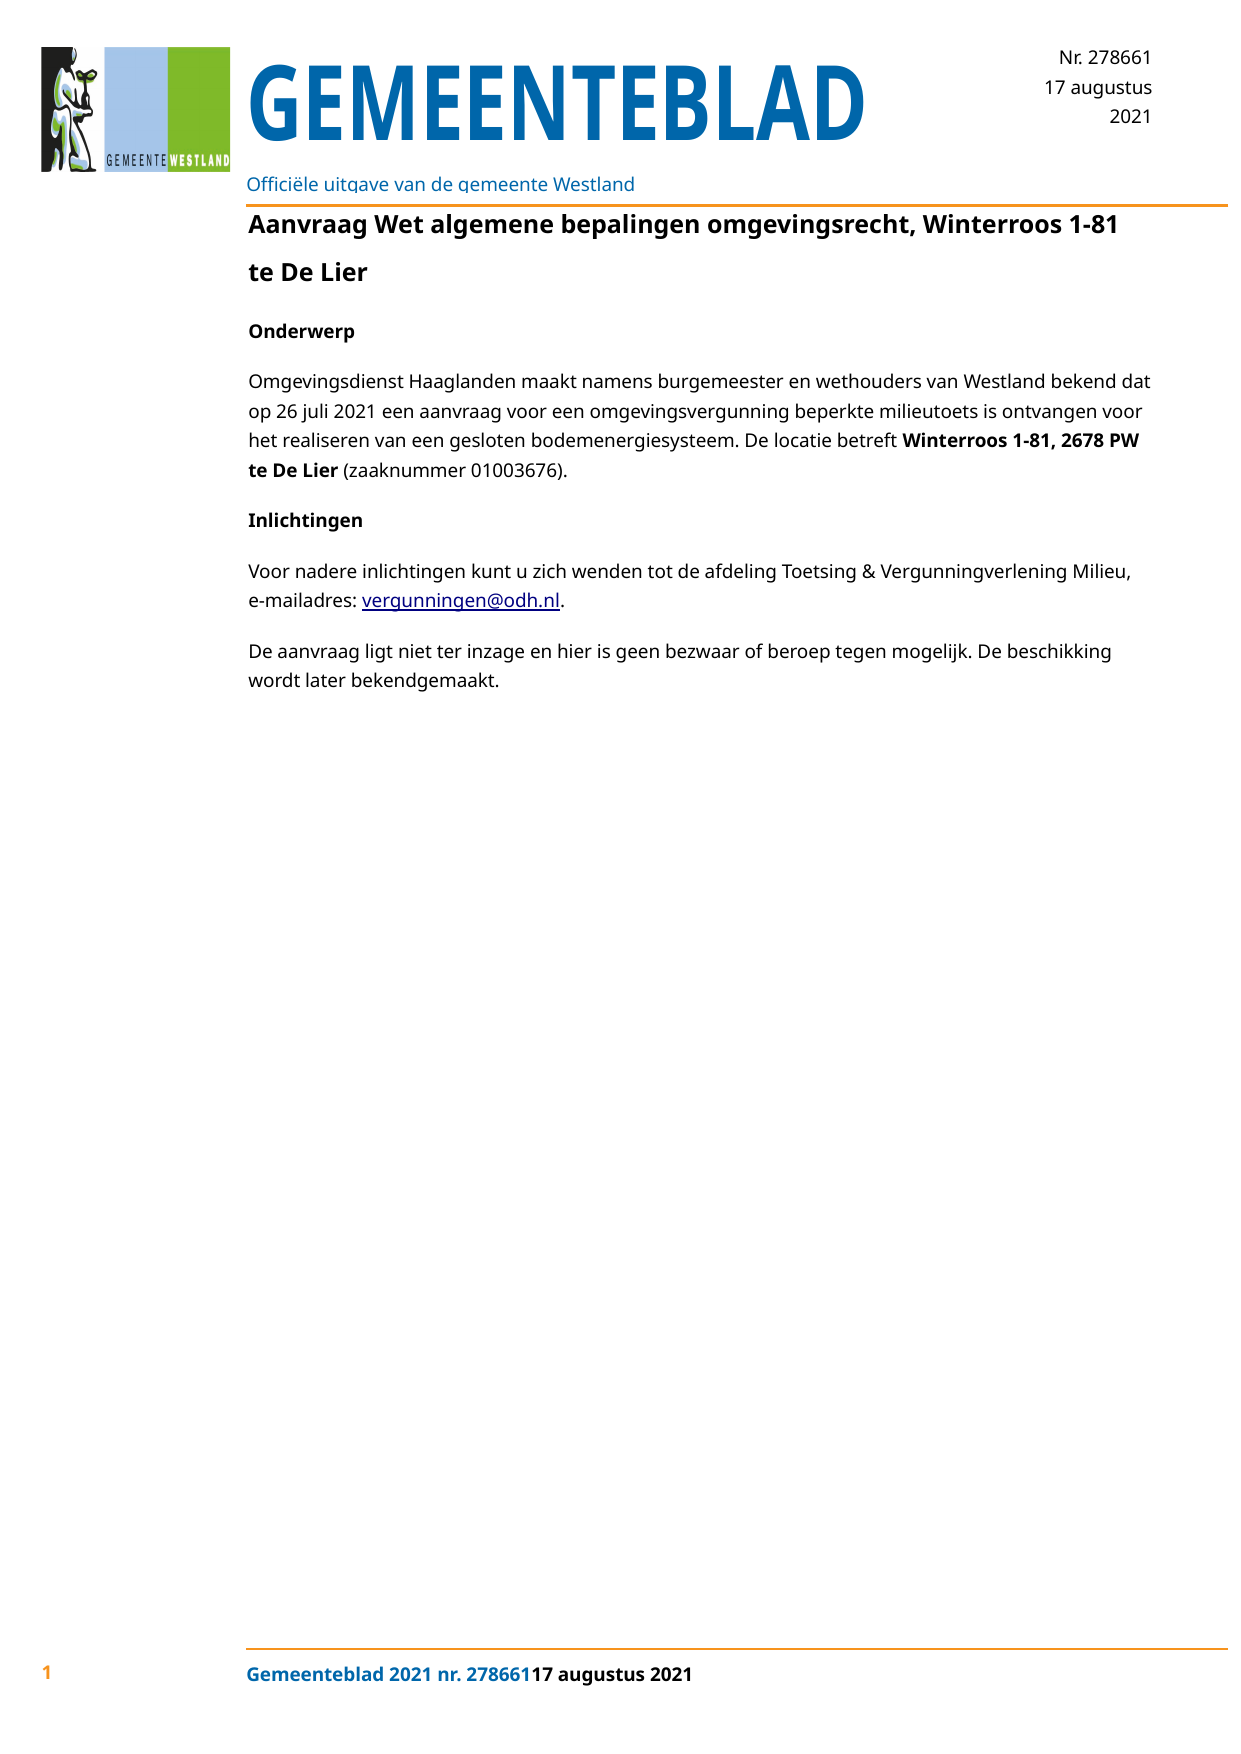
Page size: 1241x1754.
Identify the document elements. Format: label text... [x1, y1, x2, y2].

text Omgevingsdienst Haaglanden maakt namens burgemeester en wethouders van Westland bekend dat op 26 juli 2021 een aanvraag voor een omgevingsvergunning beperkte milieutoets is ontvangen voor het realiseren van een gesloten bodemenergiesysteem. De locatie betreft Winterroos 1-81, 2678 PW te De Lier (zaaknummer 01003676). [248, 368, 1152, 483]
text Aanvraag Wet algemene bepalingen omgevingsrecht, Winterroos 1-81 te De Lier [248, 207, 1152, 288]
picture [41, 47, 231, 172]
text Voor nadere inlichtingen kunt u zich wenden tot de afdeling Toetsing & Vergunningverlening Milieu, e-mailadres: vergunningen@odh.nl. [248, 558, 1152, 613]
text Onderwerp [248, 318, 1152, 344]
text Inlichtingen [248, 507, 1152, 533]
text De aanvraag ligt niet ter inzage en hier is geen bezwaar of beroep tegen mogelijk. De beschikking wordt later bekendgemaakt. [248, 638, 1152, 693]
